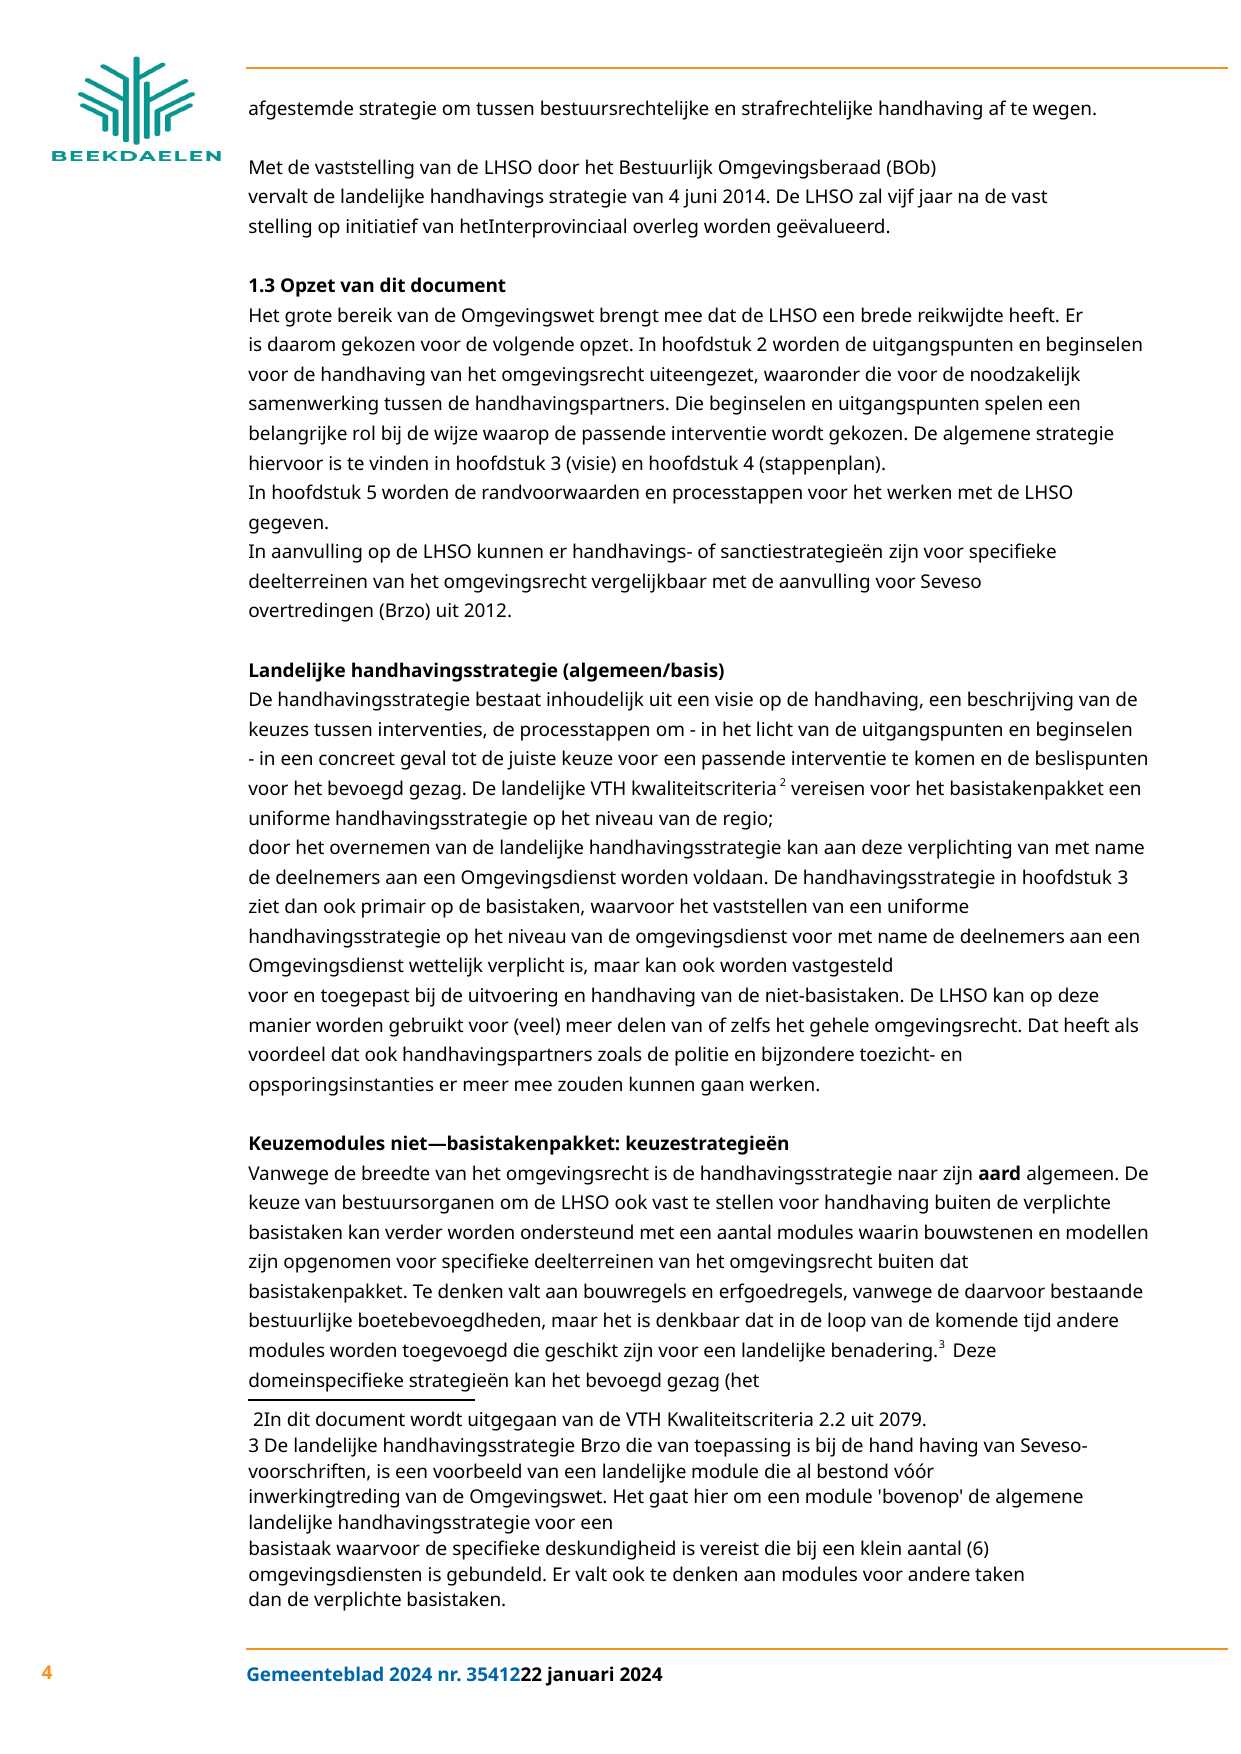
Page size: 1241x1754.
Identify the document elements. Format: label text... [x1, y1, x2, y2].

text De handhavingsstrategie bestaat inhoudelijk uit een visie op de handhaving, een beschrijving van de keuzes tussen interventies, de processtappen om - in het licht van de uitgangspunten en beginselen - in een concreet geval tot de juiste keuze voor een passende interventie te komen en de beslispunten voor het bevoegd gezag. De landelijke VTH kwaliteitscriteria vereisen voor het basistakenpakket een uniforme handhavingsstrategie op het niveau van de regio; [248, 686, 1152, 831]
text afgestemde strategie om tussen bestuursrechtelijke en strafrechtelijke handhaving af te wegen. [248, 95, 1152, 121]
text 1.3 Opzet van dit document [248, 272, 1152, 298]
text Het grote bereik van de Omgevingswet brengt mee dat de LHSO een brede reikwijdte heeft. Er is daarom gekozen voor de volgende opzet. In hoofdstuk 2 worden de uitgangspunten en beginselen voor de handhaving van het omgevingsrecht uiteengezet, waaronder die voor de noodzakelijk samenwerking tussen de handhavingspartners. Die beginselen en uitgangspunten spelen een belangrijke rol bij de wijze waarop de passende interventie wordt gekozen. De algemene strategie hiervoor is te vinden in hoofdstuk 3 (visie) en hoofdstuk 4 (stappenplan). In hoofdstuk 5 worden de randvoorwaarden en processtappen voor het werken met de LHSO gegeven. [248, 302, 1152, 535]
text De landelijke handhavingsstrategie Brzo die van toepassing is bij de hand­ having van Seveso-voorschriften, is een voorbeeld van een landelijke module die al bestond vóór inwerkingtreding van de Omgevingswet. Het gaat hier om een module 'bovenop' de algemene landelijke handhavingsstrategie voor een basistaak waarvoor de specifieke deskundigheid is vereist die bij een klein aantal (6) omgevingsdiensten is gebundeld. Er valt ook te denken aan modules voor andere taken dan de verplichte basistaken. [248, 1432, 1152, 1612]
text Met de vaststelling van de LHSO door het Bestuurlijk Omgevingsberaad (BOb) vervalt de landelijke handhavings­ strategie van 4 juni 2014. De LHSO zal vijf jaar na de vast­ stelling op initiatief van hetInterprovinciaal overleg worden geëvalueerd. [248, 154, 1152, 239]
text In aanvulling op de LHSO kunnen er handhavings- of sanctiestrategieën zijn voor specifieke deelterreinen van het omgevingsrecht vergelijkbaar met de aanvulling voor Seveso­ overtredingen (Brzo) uit 2012. [248, 538, 1152, 623]
text In dit document wordt uitgegaan van de VTH Kwaliteitscriteria 2.2 uit 2079. [248, 1406, 1152, 1432]
text door het overnemen van de landelijke handhavingsstrategie kan aan deze verplichting van met name de deelnemers aan een Omgevingsdienst worden voldaan. De handhavingsstrategie in hoofdstuk 3 ziet dan ook primair op de basistaken, waarvoor het vaststellen van een uniforme handhavingsstrategie op het niveau van de omgevingsdienst voor met name de deelnemers aan een Omgevingsdienst wettelijk verplicht is, maar kan ook worden vastgesteld voor en toegepast bij de uitvoering en handhaving van de niet-basistaken. De LHSO kan op deze manier worden gebruikt voor (veel) meer delen van of zelfs het gehele omgevingsrecht. Dat heeft als voordeel dat ook handhavingspartners zoals de politie en bijzondere toezicht- en opsporingsinstanties er meer mee zouden kunnen gaan werken. [248, 834, 1152, 1097]
text Keuzemodules niet—basistakenpakket: keuzestrategieën [248, 1130, 1152, 1156]
picture [41, 47, 231, 172]
text Landelijke handhavingsstrategie (algemeen/basis) [248, 657, 1152, 683]
text Vanwege de breedte van het omgevingsrecht is de handhavingsstrategie naar zijn aard algemeen. De keuze van bestuursorganen om de LHSO ook vast te stellen voor handhaving buiten de verplichte basistaken kan verder worden ondersteund met een aantal modules waarin bouwstenen en modellen zijn opgenomen voor specifieke deelterreinen van het omgevingsrecht buiten dat basistakenpakket. Te denken valt aan bouwregels en erfgoedregels, vanwege de daarvoor bestaande bestuurlijke boetebevoegdheden, maar het is denkbaar dat in de loop van de komende tijd andere modules worden toegevoegd die geschikt zijn voor een landelijke benadering. Deze domeinspecifieke strategieën kan het bevoegd gezag (het [248, 1160, 1152, 1393]
